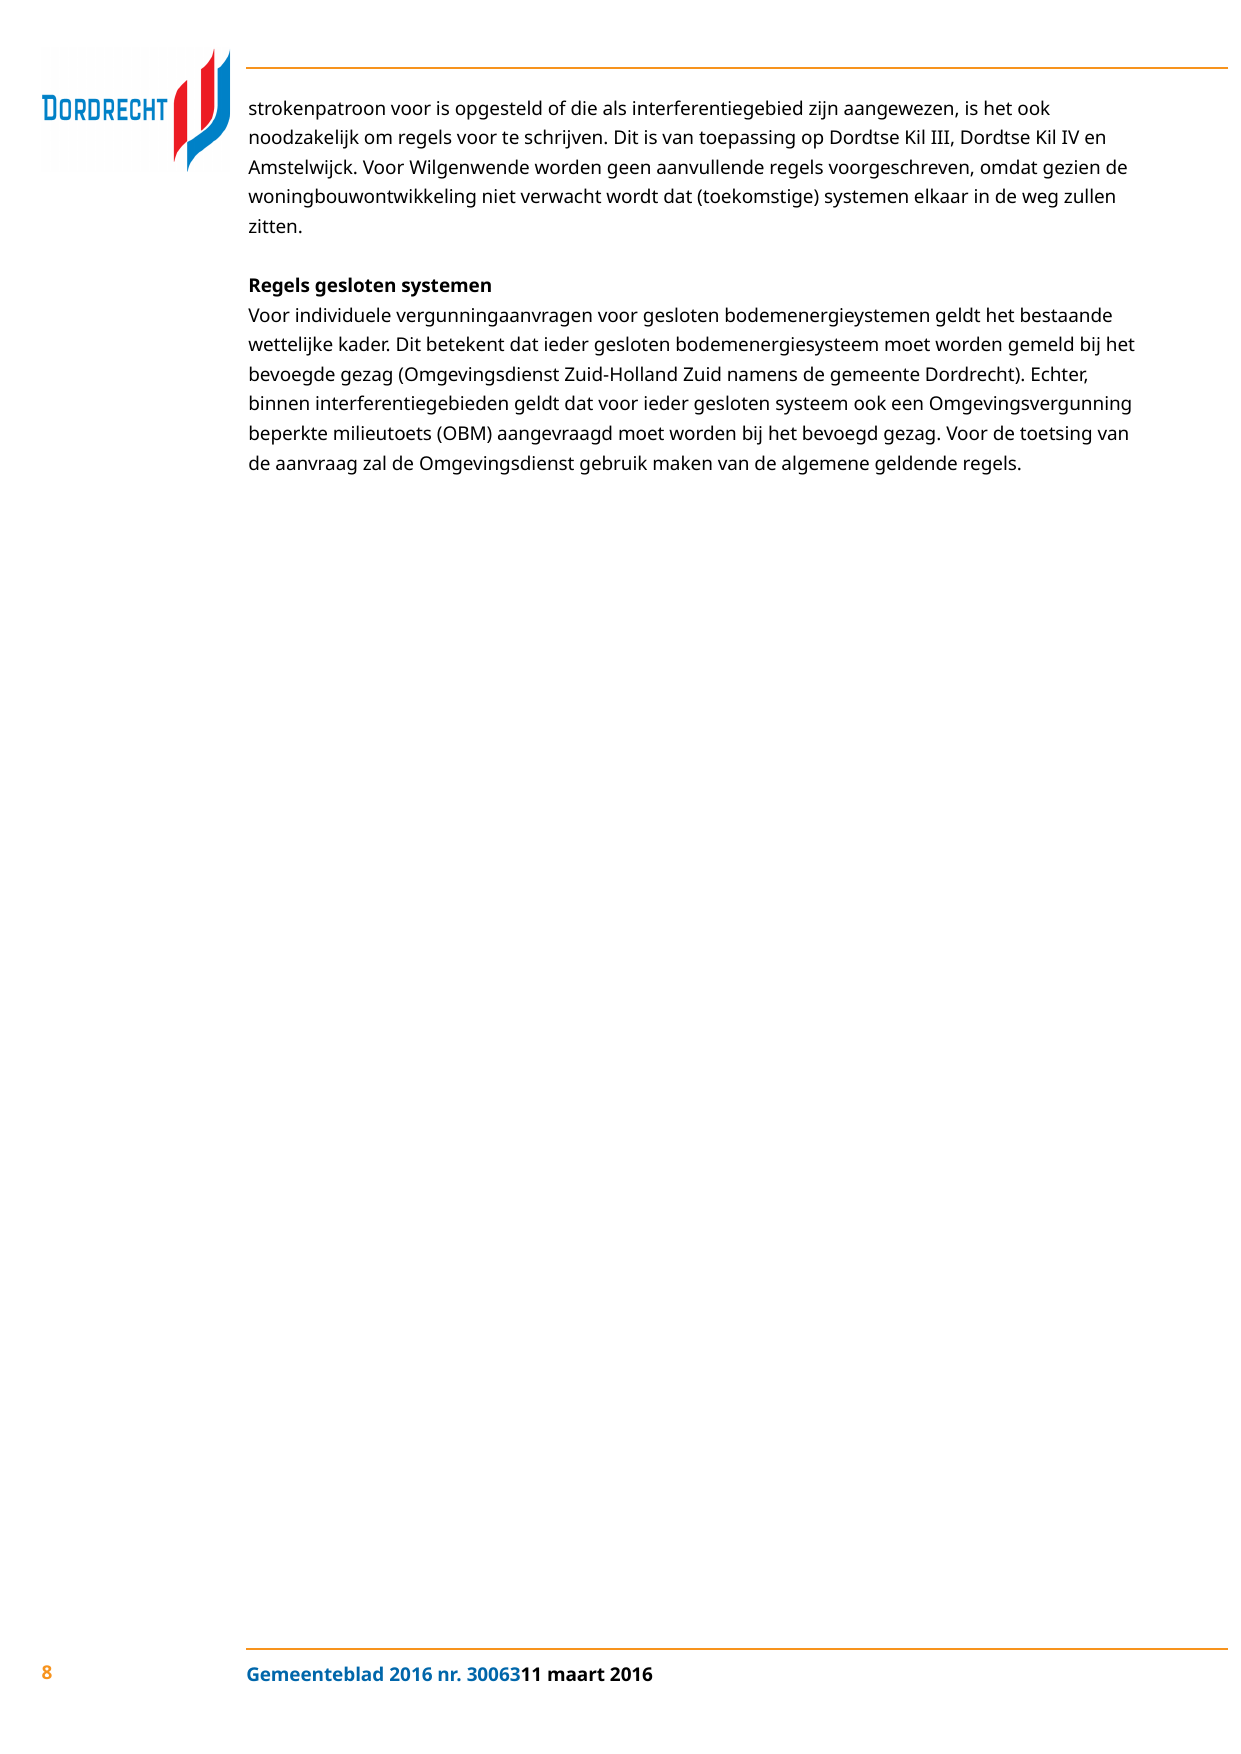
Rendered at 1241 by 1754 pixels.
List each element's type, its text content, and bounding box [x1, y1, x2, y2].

picture [41, 47, 231, 172]
text Voor individuele vergunningaanvragen voor gesloten bodemenergieystemen geldt het bestaande wettelijke kader. Dit betekent dat ieder gesloten bodemenergiesysteem moet worden gemeld bij het bevoegde gezag (Omgevingsdienst Zuid-Holland Zuid namens de gemeente Dordrecht). Echter, binnen interferentiegebieden geldt dat voor ieder gesloten systeem ook een Omgevingsvergunning beperkte milieutoets (OBM) aangevraagd moet worden bij het bevoegd gezag. Voor de toetsing van de aanvraag zal de Omgevingsdienst gebruik maken van de algemene geldende regels. [248, 302, 1152, 476]
text Regels gesloten systemen [248, 272, 1152, 298]
text strokenpatroon voor is opgesteld of die als interferentiegebied zijn aangewezen, is het ook noodzakelijk om regels voor te schrijven. Dit is van toepassing op Dordtse Kil III, Dordtse Kil IV en Amstelwijck. Voor Wilgenwende worden geen aanvullende regels voorgeschreven, omdat gezien de woningbouwontwikkeling niet verwacht wordt dat (toekomstige) systemen elkaar in de weg zullen zitten. [248, 95, 1152, 239]
